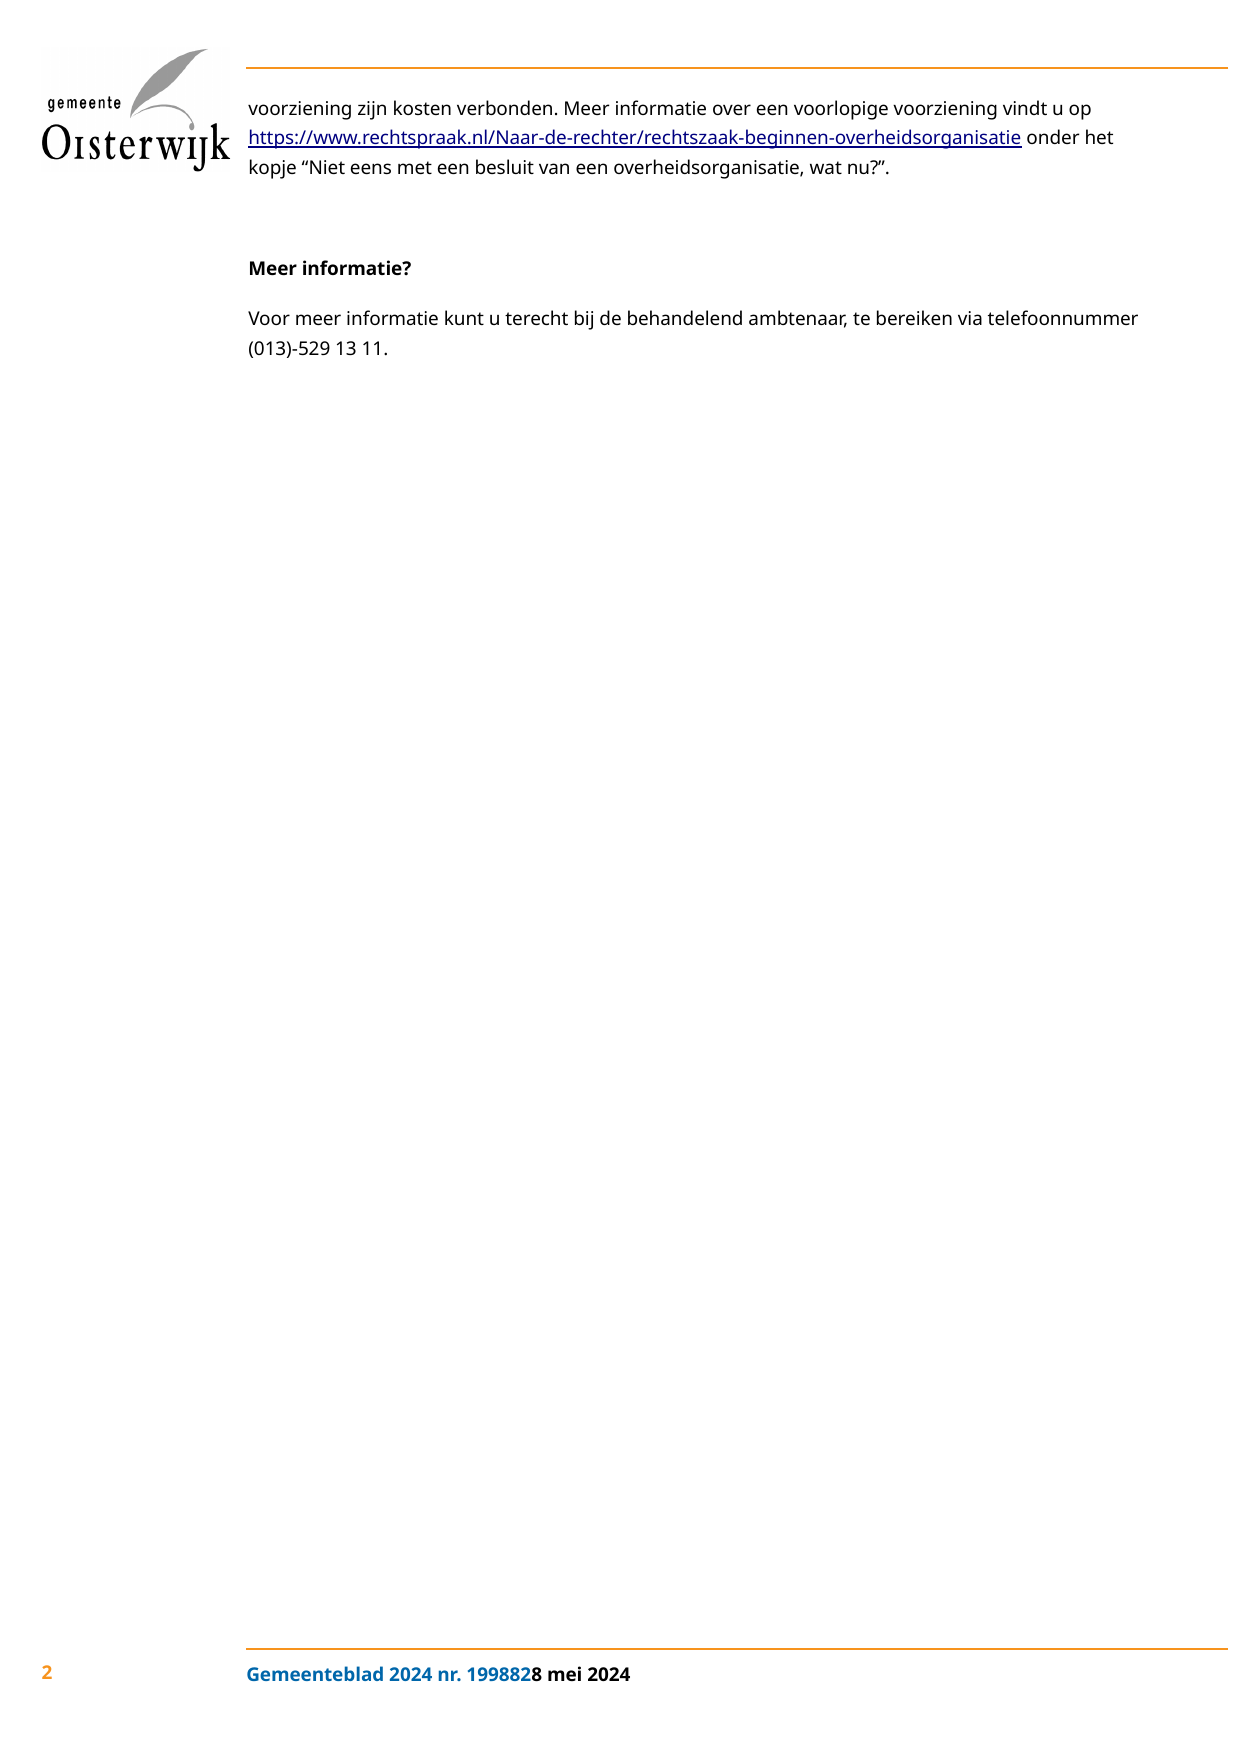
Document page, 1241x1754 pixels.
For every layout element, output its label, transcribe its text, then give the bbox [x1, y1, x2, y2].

picture [41, 47, 231, 172]
text Voor meer informatie kunt u terecht bij de behandelend ambtenaar, te bereiken via telefoonnummer (013)-529 13 11. [248, 305, 1152, 361]
text Meer informatie? [248, 255, 1152, 281]
text voorziening zijn kosten verbonden. Meer informatie over een voorlopige voorziening vindt u op https://www.rechtspraak.nl/Naar-de-rechter/rechtszaak-beginnen-overheidsorganisatie onder het kopje “Niet eens met een besluit van een overheidsorganisatie, wat nu?”. [248, 95, 1152, 180]
